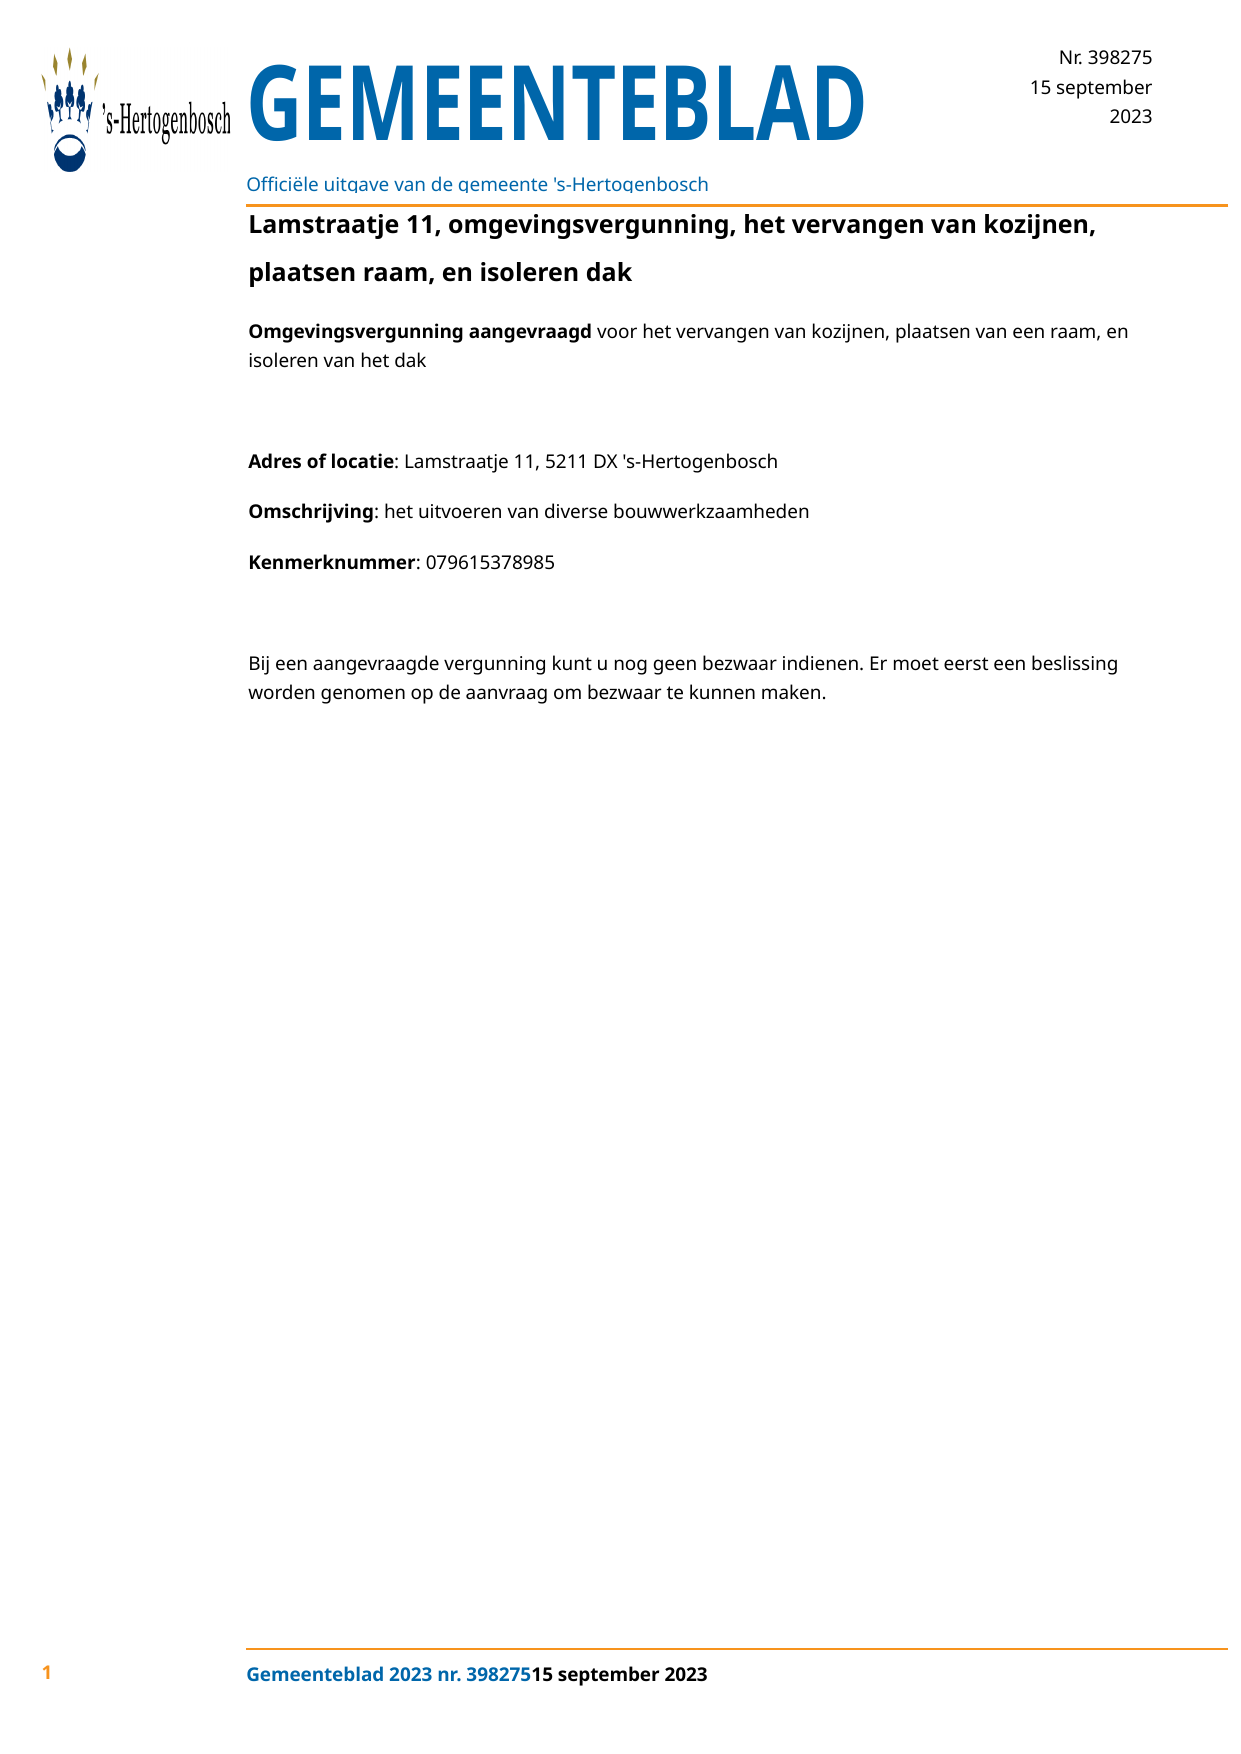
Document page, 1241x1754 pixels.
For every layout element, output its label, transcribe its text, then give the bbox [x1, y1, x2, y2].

text Lamstraatje 11, omgevingsvergunning, het vervangen van kozijnen, plaatsen raam, en isoleren dak [248, 207, 1152, 288]
text Omgevingsvergunning aangevraagd voor het vervangen van kozijnen, plaatsen van een raam, en isoleren van het dak [248, 318, 1152, 373]
text Omschrijving: het uitvoeren van diverse bouwwerkzaamheden [248, 499, 1152, 524]
text Kenmerknummer: 079615378985 [248, 549, 1152, 575]
picture [41, 47, 231, 172]
text Bij een aangevraagde vergunning kunt u nog geen bezwaar indienen. Er moet eerst een beslissing worden genomen op de aanvraag om bezwaar te kunnen maken. [248, 650, 1152, 705]
text Adres of locatie: Lamstraatje 11, 5211 DX 's-Hertogenbosch [248, 448, 1152, 474]
